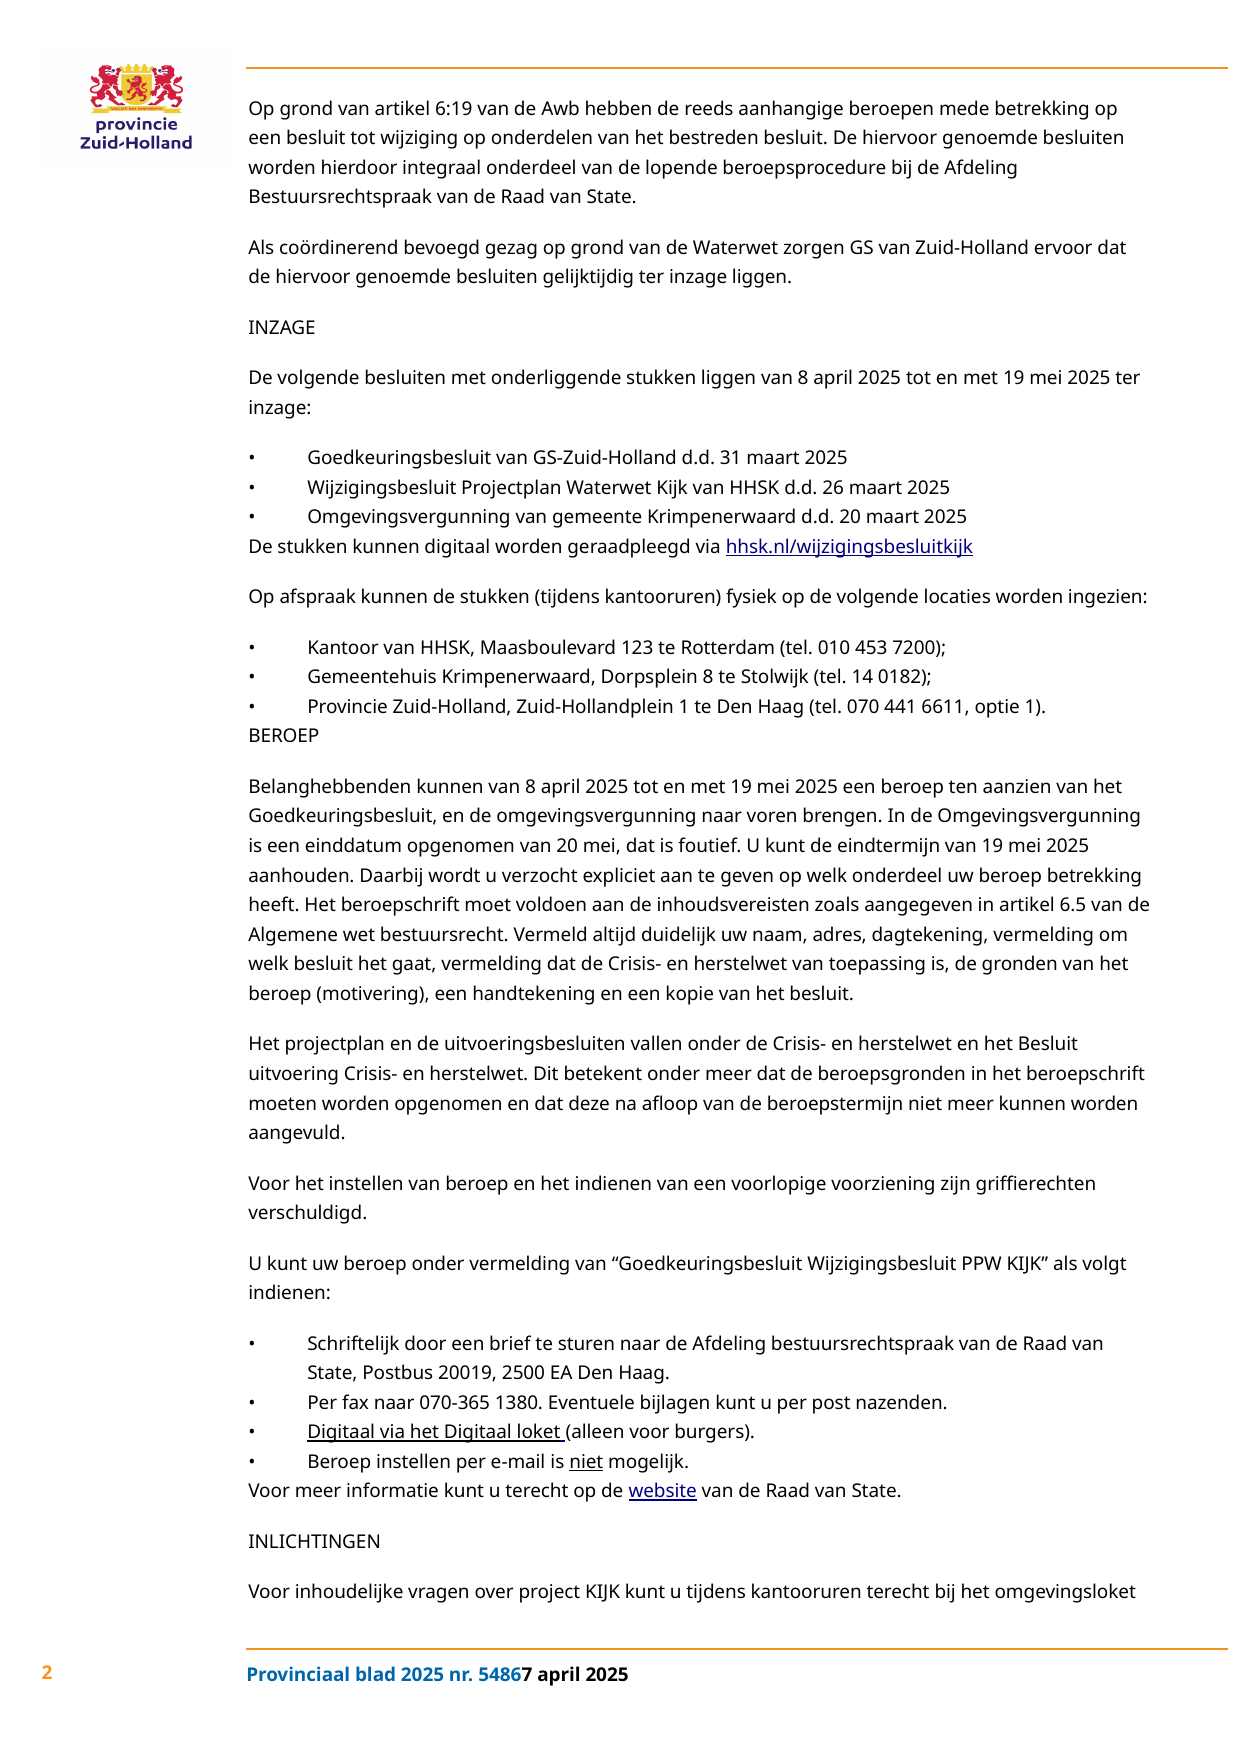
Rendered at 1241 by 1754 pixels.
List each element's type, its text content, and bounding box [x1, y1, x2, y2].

text INLICHTINGEN [248, 1528, 1152, 1554]
text Voor inhoudelijke vragen over project KIJK kunt u tijdens kantooruren terecht bij het omgevingsloket [248, 1578, 1152, 1604]
list Provincie Zuid-Holland, Zuid-Hollandplein 1 te Den Haag (tel. 070 441 6611, optie 1). [248, 693, 1152, 719]
text BEROEP [248, 723, 1152, 748]
list Gemeentehuis Krimpenerwaard, Dorpsplein 8 te Stolwijk (tel. 14 0182); [248, 663, 1152, 689]
picture [41, 47, 231, 172]
text De stukken kunnen digitaal worden geraadpleegd via hhsk.nl/wijzigingsbesluitkijk [248, 533, 1152, 559]
list Schriftelijk door een brief te sturen naar de Afdeling bestuursrechtspraak van de Raad van State, Postbus 20019, 2500 EA Den Haag. [248, 1330, 1152, 1385]
text Op afspraak kunnen de stukken (tijdens kantooruren) fysiek op de volgende locaties worden ingezien: [248, 583, 1152, 609]
list Beroep instellen per e-mail is niet mogelijk. [248, 1448, 1152, 1474]
text De volgende besluiten met onderliggende stukken liggen van 8 april 2025 tot en met 19 mei 2025 ter inzage: [248, 364, 1152, 420]
text Belanghebbenden kunnen van 8 april 2025 tot en met 19 mei 2025 een beroep ten aanzien van het Goedkeuringsbesluit, en de omgevingsvergunning naar voren brengen. In de Omgevingsvergunning is een einddatum opgenomen van 20 mei, dat is foutief. U kunt de eindtermijn van 19 mei 2025 aanhouden. Daarbij wordt u verzocht expliciet aan te geven op welk onderdeel uw beroep betrekking heeft. Het beroepschrift moet voldoen aan de inhoudsvereisten zoals aangegeven in artikel 6.5 van de Algemene wet bestuursrecht. Vermeld altijd duidelijk uw naam, adres, dagtekening, vermelding om welk besluit het gaat, vermelding dat de Crisis- en herstelwet van toepassing is, de gronden van het beroep (motivering), een handtekening en een kopie van het besluit. [248, 773, 1152, 1006]
list Per fax naar 070-365 1380. Eventuele bijlagen kunt u per post nazenden. [248, 1389, 1152, 1415]
text Als coördinerend bevoegd gezag op grond van de Waterwet zorgen GS van Zuid-Holland ervoor dat de hiervoor genoemde besluiten gelijktijdig ter inzage liggen. [248, 234, 1152, 289]
list Wijzigingsbesluit Projectplan Waterwet Kijk van HHSK d.d. 26 maart 2025 [248, 474, 1152, 500]
text Voor meer informatie kunt u terecht op de website van de Raad van State. [248, 1478, 1152, 1503]
list Kantoor van HHSK, Maasboulevard 123 te Rotterdam (tel. 010 453 7200); [248, 634, 1152, 660]
text U kunt uw beroep onder vermelding van “Goedkeuringsbesluit Wijzigingsbesluit PPW KIJK” als volgt indienen: [248, 1250, 1152, 1305]
text Voor het instellen van beroep en het indienen van een voorlopige voorziening zijn griffierechten verschuldigd. [248, 1170, 1152, 1225]
text Het projectplan en de uitvoeringsbesluiten vallen onder de Crisis- en herstelwet en het Besluit uitvoering Crisis- en herstelwet. Dit betekent onder meer dat de beroepsgronden in het beroepschrift moeten worden opgenomen en dat deze na afloop van de beroepstermijn niet meer kunnen worden aangevuld. [248, 1031, 1152, 1145]
list Digitaal via het Digitaal loket (alleen voor burgers). [248, 1418, 1152, 1444]
text INZAGE [248, 314, 1152, 340]
list Omgevingsvergunning van gemeente Krimpenerwaard d.d. 20 maart 2025 [248, 503, 1152, 529]
text Op grond van artikel 6:19 van de Awb hebben de reeds aanhangige beroepen mede betrekking op een besluit tot wijziging op onderdelen van het bestreden besluit. De hiervoor genoemde besluiten worden hierdoor integraal onderdeel van de lopende beroepsprocedure bij de Afdeling Bestuursrechtspraak van de Raad van State. [248, 95, 1152, 209]
list Goedkeuringsbesluit van GS-Zuid-Holland d.d. 31 maart 2025 [248, 444, 1152, 470]
